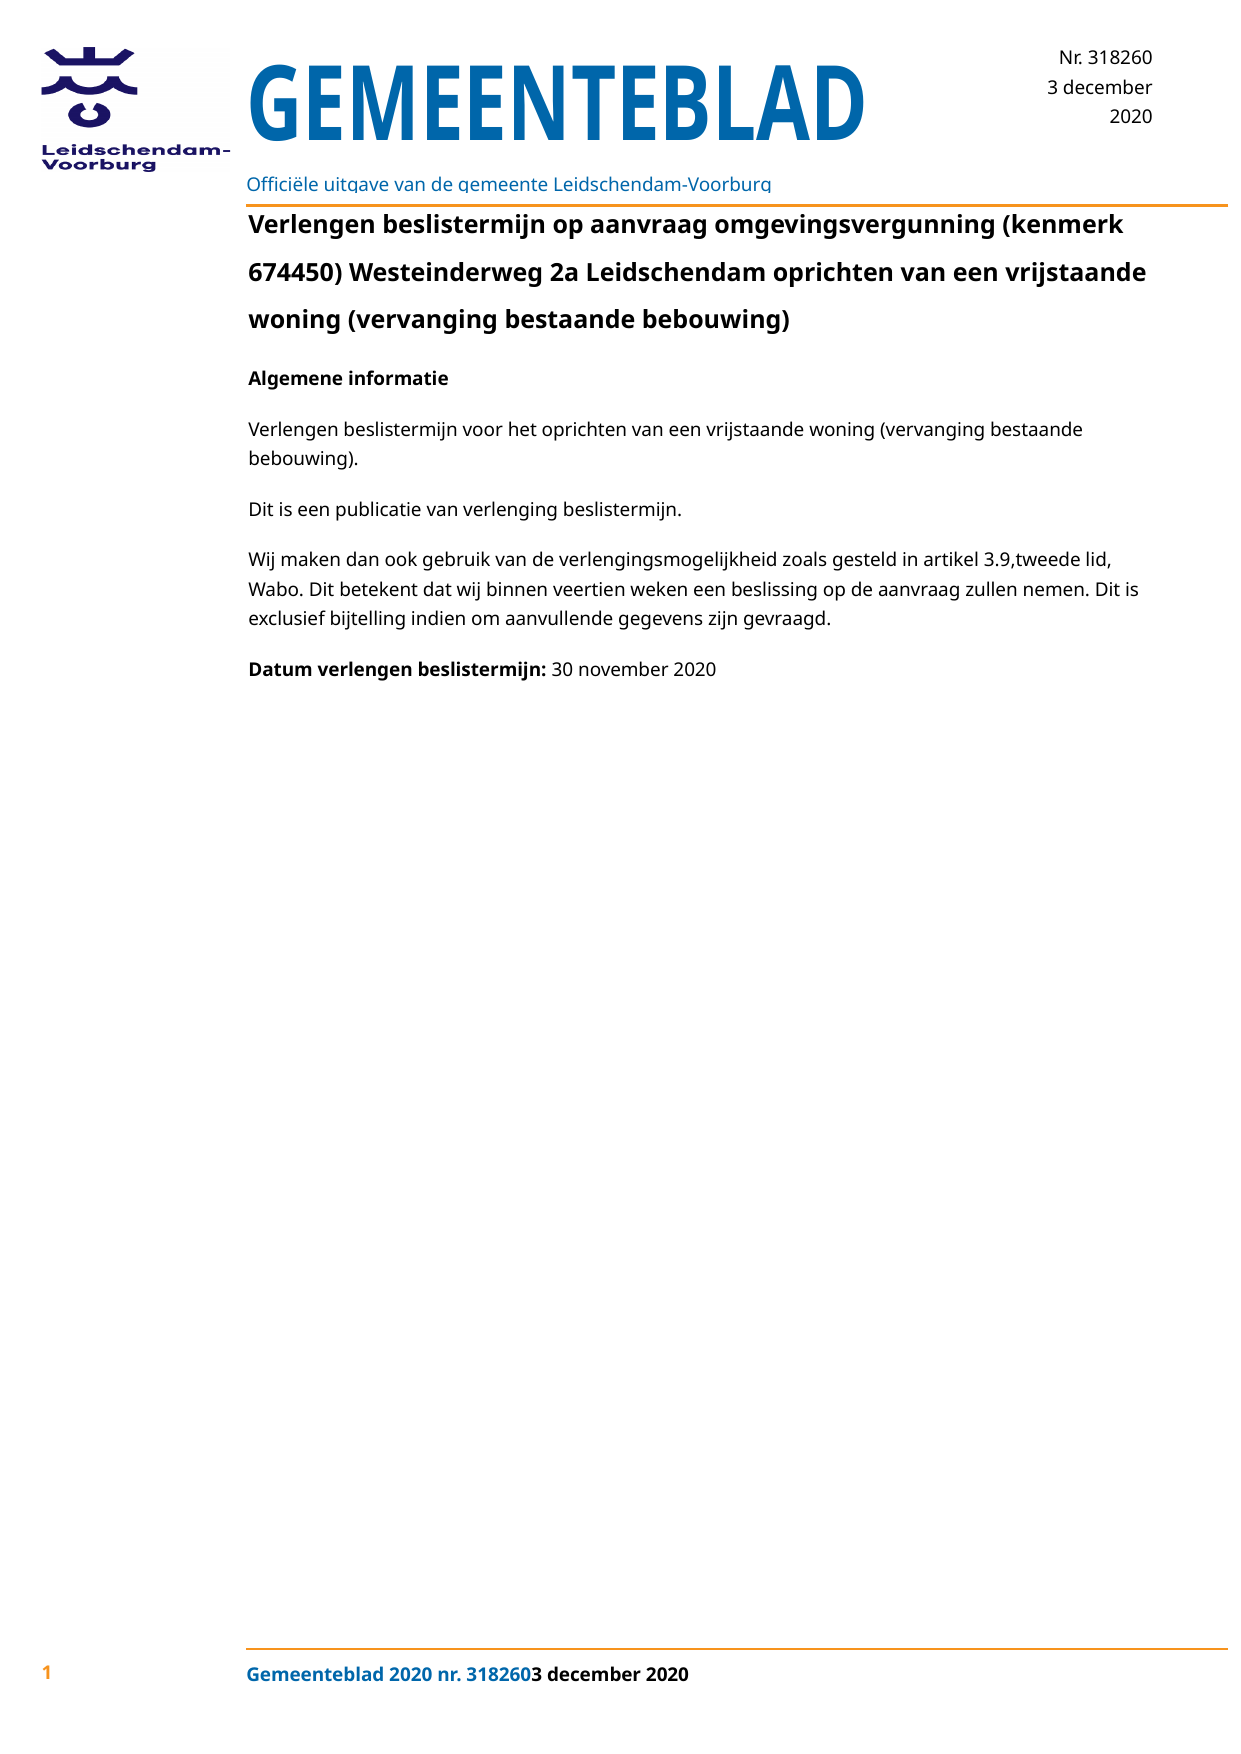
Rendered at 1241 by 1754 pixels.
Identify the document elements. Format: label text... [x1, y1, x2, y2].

text Verlengen beslistermijn op aanvraag omgevingsvergunning (kenmerk 674450) Westeinderweg 2a Leidschendam oprichten van een vrijstaande woning (vervanging bestaande bebouwing) [248, 207, 1152, 336]
picture [41, 47, 231, 172]
text Wij maken dan ook gebruik van de verlengingsmogelijkheid zoals gesteld in artikel 3.9,tweede lid, Wabo. Dit betekent dat wij binnen veertien weken een beslissing op de aanvraag zullen nemen. Dit is exclusief bijtelling indien om aanvullende gegevens zijn gevraagd. [248, 546, 1152, 631]
text Algemene informatie [248, 366, 1152, 391]
text Datum verlengen beslistermijn: 30 november 2020 [248, 656, 1152, 682]
text Dit is een publicatie van verlenging beslistermijn. [248, 496, 1152, 522]
text Verlengen beslistermijn voor het oprichten van een vrijstaande woning (vervanging bestaande bebouwing). [248, 416, 1152, 471]
